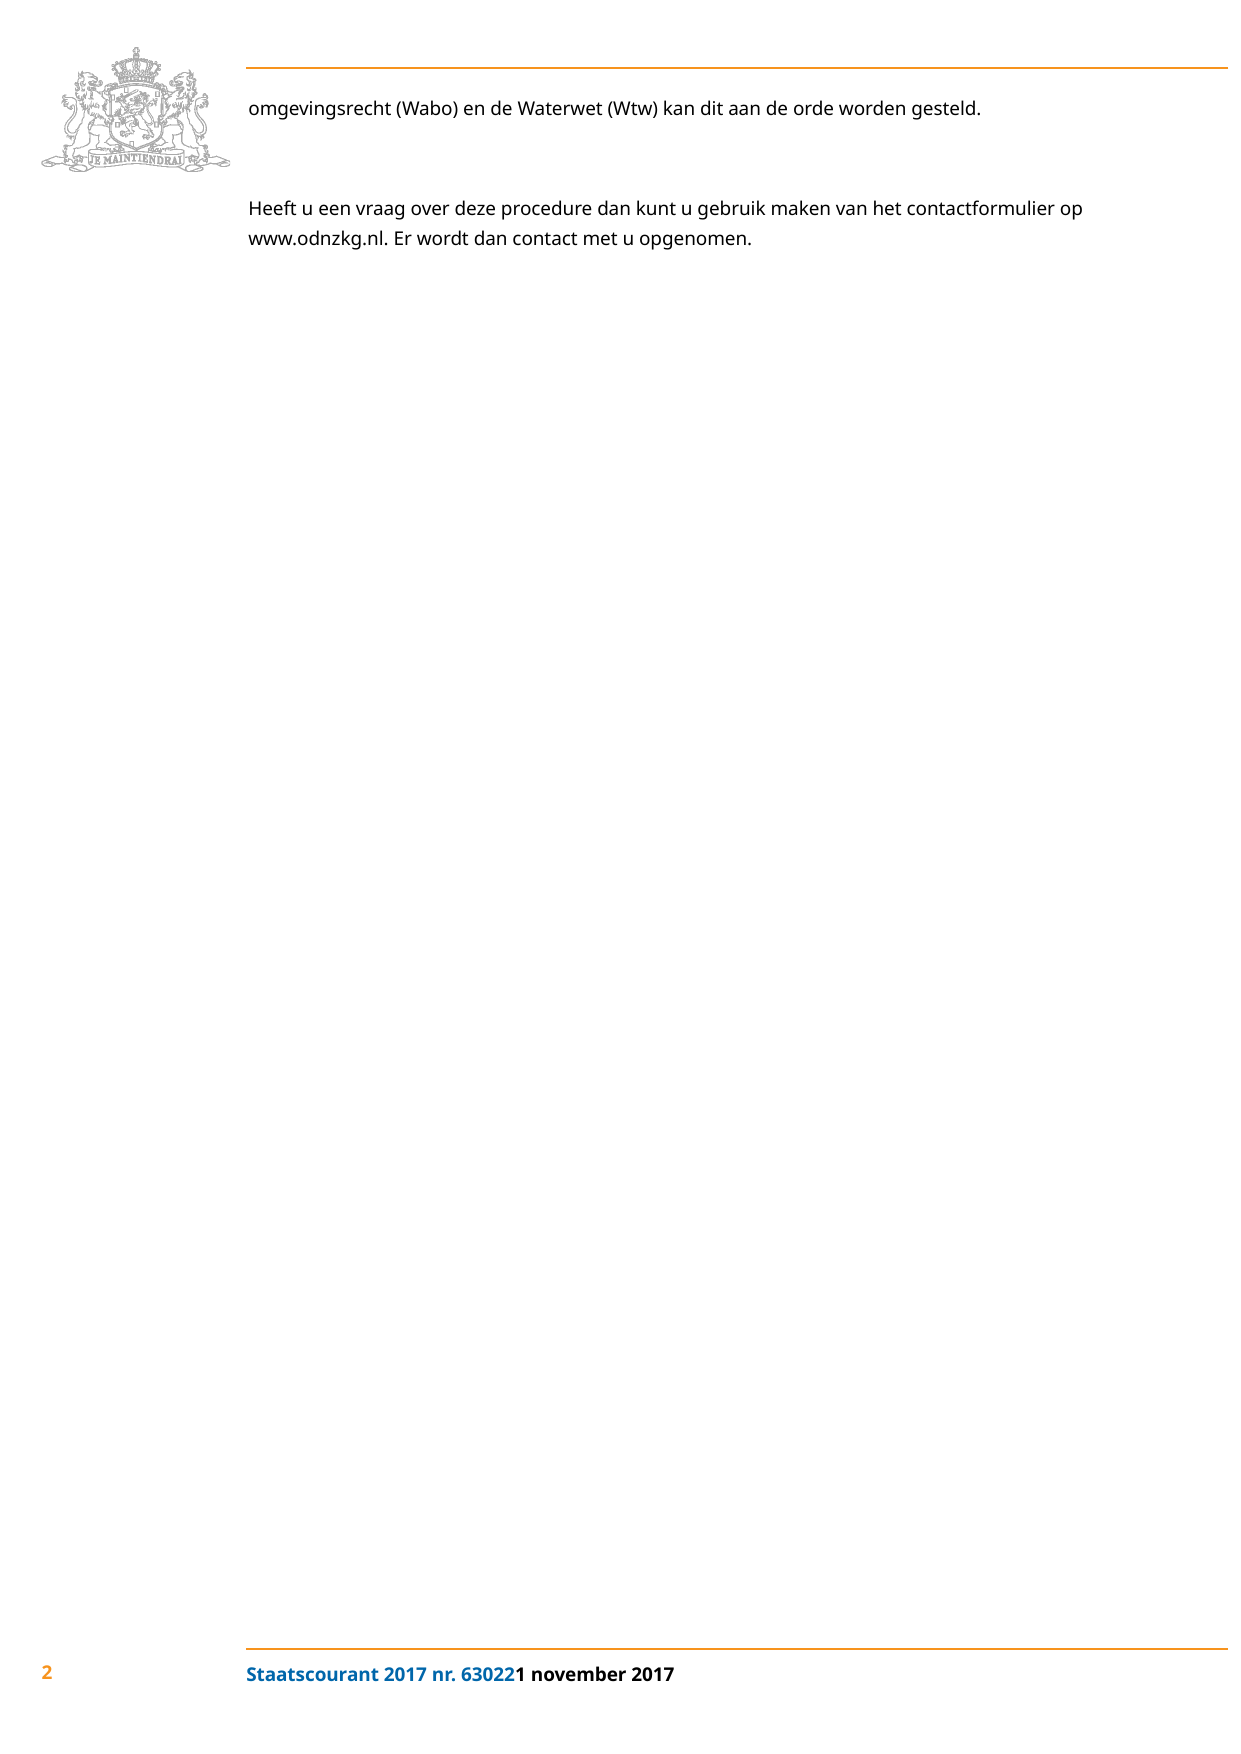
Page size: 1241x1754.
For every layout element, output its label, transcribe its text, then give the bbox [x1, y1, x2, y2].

picture [41, 47, 231, 172]
text Heeft u een vraag over deze procedure dan kunt u gebruik maken van het contactformulier op www.odnzkg.nl. Er wordt dan contact met u opgenomen. [248, 196, 1152, 251]
text omgevingsrecht (Wabo) en de Waterwet (Wtw) kan dit aan de orde worden gesteld. [248, 95, 1152, 121]
